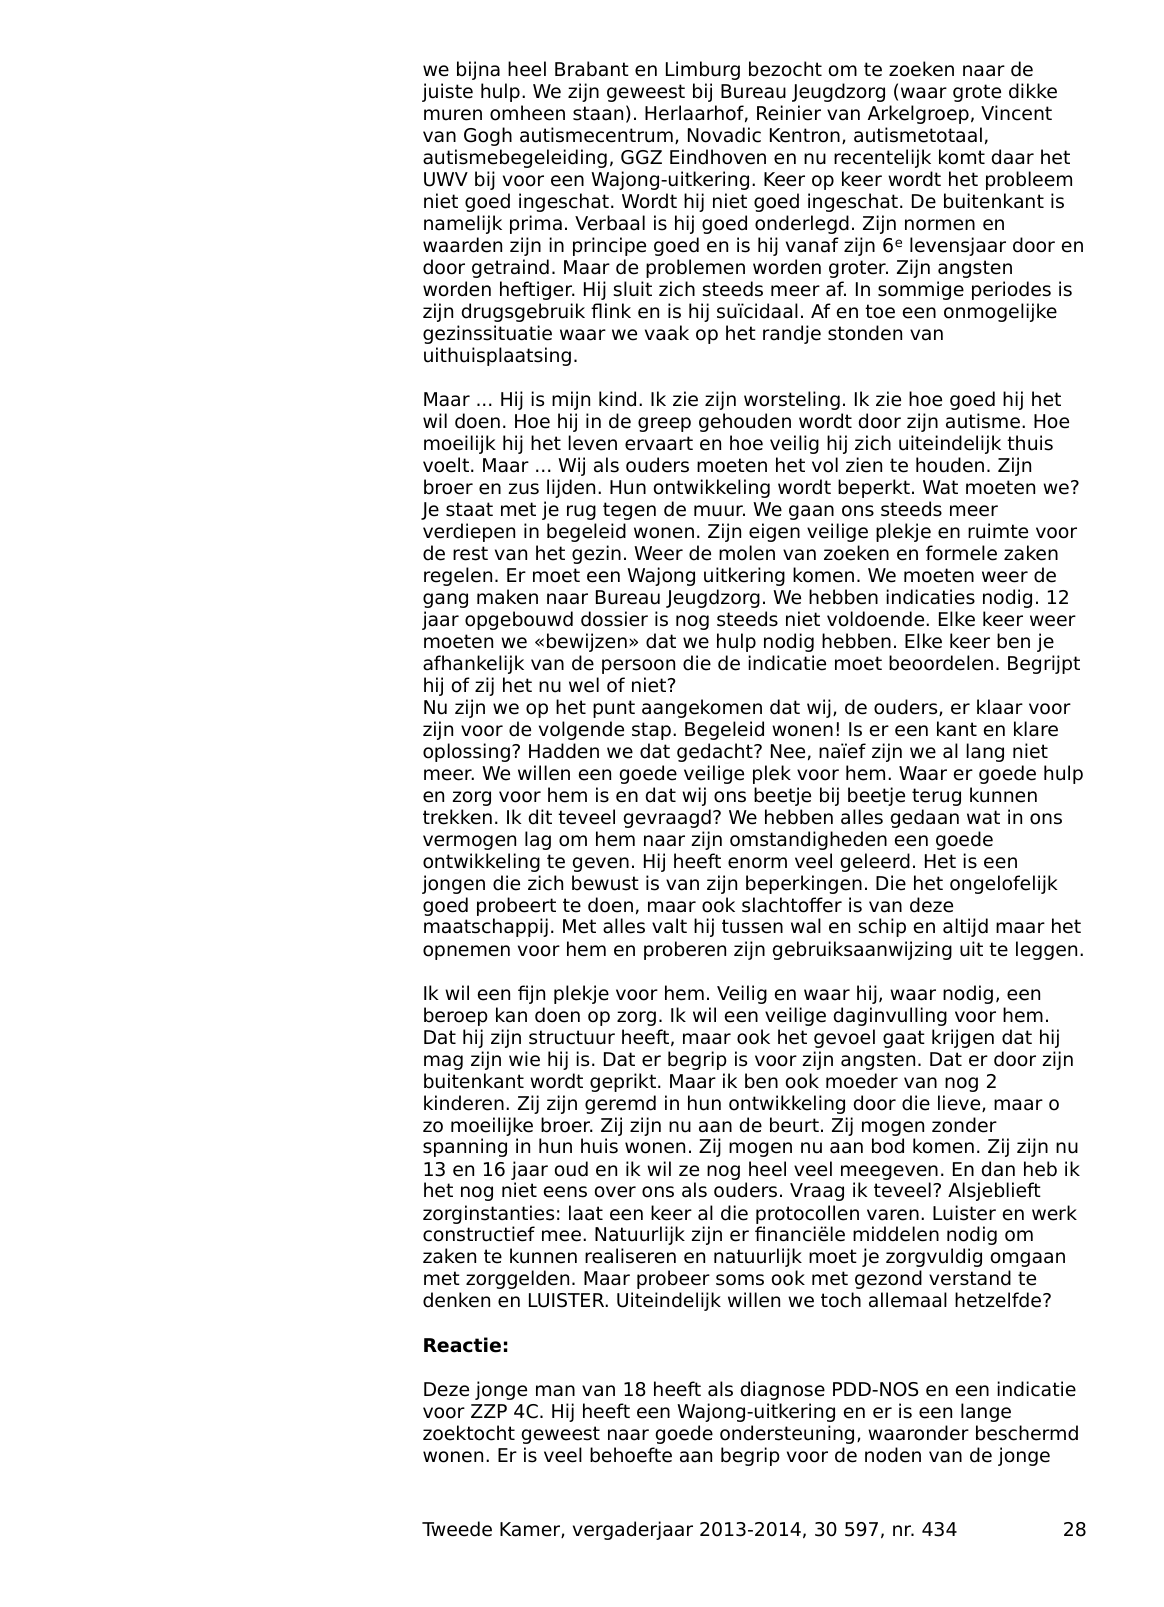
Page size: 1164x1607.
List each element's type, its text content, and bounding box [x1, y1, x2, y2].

text Ik wil een fijn plekje voor hem. Veilig en waar hij, waar nodig, een beroep kan doen op zorg. Ik wil een veilige daginvulling voor hem. Dat hij zijn structuur heeft, maar ook het gevoel gaat krijgen dat hij mag zijn wie hij is. Dat er begrip is voor zijn angsten. Dat er door zijn buitenkant wordt geprikt. Maar ik ben ook moeder van nog 2 kinderen. Zij zijn geremd in hun ontwikkeling door die lieve, maar o zo moeilijke broer. Zij zijn nu aan de beurt. Zij mogen zonder spanning in hun huis wonen. Zij mogen nu aan bod komen. Zij zijn nu 13 en 16 jaar oud en ik wil ze nog heel veel meegeven. En dan heb ik het nog niet eens over ons als ouders. Vraag ik teveel? Alsjeblieft zorginstanties: laat een keer al die protocollen varen. Luister en werk constructief mee. Natuurlijk zijn er financiële middelen nodig om zaken te kunnen realiseren en natuurlijk moet je zorgvuldig omgaan met zorggelden. Maar probeer soms ook met gezond verstand te denken en LUISTER. Uiteindelijk willen we toch allemaal hetzelfde? [422, 983, 1087, 1312]
text we bijna heel Brabant en Limburg bezocht om te zoeken naar de juiste hulp. We zijn geweest bij Bureau Jeugdzorg (waar grote dikke muren omheen staan). Herlaarhof, Reinier van Arkelgroep, Vincent van Gogh autismecentrum, Novadic Kentron, autismetotaal, autismebegeleiding, GGZ Eindhoven en nu recentelijk komt daar het UWV bij voor een Wajong-uitkering. Keer op keer wordt het probleem niet goed ingeschat. Wordt hij niet goed ingeschat. De buitenkant is namelijk prima. Verbaal is hij goed onderlegd. Zijn normen en waarden zijn in principe goed en is hij vanaf zijn 6e levensjaar door en door getraind. Maar de problemen worden groter. Zijn angsten worden heftiger. Hij sluit zich steeds meer af. In sommige periodes is zijn drugsgebruik flink en is hij suïcidaal. Af en toe een onmogelijke gezinssituatie waar we vaak op het randje stonden van uithuisplaatsing. [422, 59, 1087, 367]
text Nu zijn we op het punt aangekomen dat wij, de ouders, er klaar voor zijn voor de volgende stap. Begeleid wonen! Is er een kant en klare oplossing? Hadden we dat gedacht? Nee, naïef zijn we al lang niet meer. We willen een goede veilige plek voor hem. Waar er goede hulp en zorg voor hem is en dat wij ons beetje bij beetje terug kunnen trekken. Ik dit teveel gevraagd? We hebben alles gedaan wat in ons vermogen lag om hem naar zijn omstandigheden een goede ontwikkeling te geven. Hij heeft enorm veel geleerd. Het is een jongen die zich bewust is van zijn beperkingen. Die het ongelofelijk goed probeert te doen, maar ook slachtoffer is van deze maatschappij. Met alles valt hij tussen wal en schip en altijd maar het opnemen voor hem en proberen zijn gebruiksaanwijzing uit te leggen. [422, 697, 1087, 960]
text Maar ... Hij is mijn kind. Ik zie zijn worsteling. Ik zie hoe goed hij het wil doen. Hoe hij in de greep gehouden wordt door zijn autisme. Hoe moeilijk hij het leven ervaart en hoe veilig hij zich uiteindelijk thuis voelt. Maar ... Wij als ouders moeten het vol zien te houden. Zijn broer en zus lijden. Hun ontwikkeling wordt beperkt. Wat moeten we? Je staat met je rug tegen de muur. We gaan ons steeds meer verdiepen in begeleid wonen. Zijn eigen veilige plekje en ruimte voor de rest van het gezin. Weer de molen van zoeken en formele zaken regelen. Er moet een Wajong uitkering komen. We moeten weer de gang maken naar Bureau Jeugdzorg. We hebben indicaties nodig. 12 jaar opgebouwd dossier is nog steeds niet voldoende. Elke keer weer moeten we «bewijzen» dat we hulp nodig hebben. Elke keer ben je afhankelijk van de persoon die de indicatie moet beoordelen. Begrijpt hij of zij het nu wel of niet? [422, 389, 1087, 697]
text Deze jonge man van 18 heeft als diagnose PDD-NOS en een indicatie voor ZZP 4C. Hij heeft een Wajong-uitkering en er is een lange zoektocht geweest naar goede ondersteuning, waaronder beschermd wonen. Er is veel behoefte aan begrip voor de noden van de jonge [422, 1379, 1087, 1467]
subtitle Reactie: [422, 1334, 1087, 1356]
